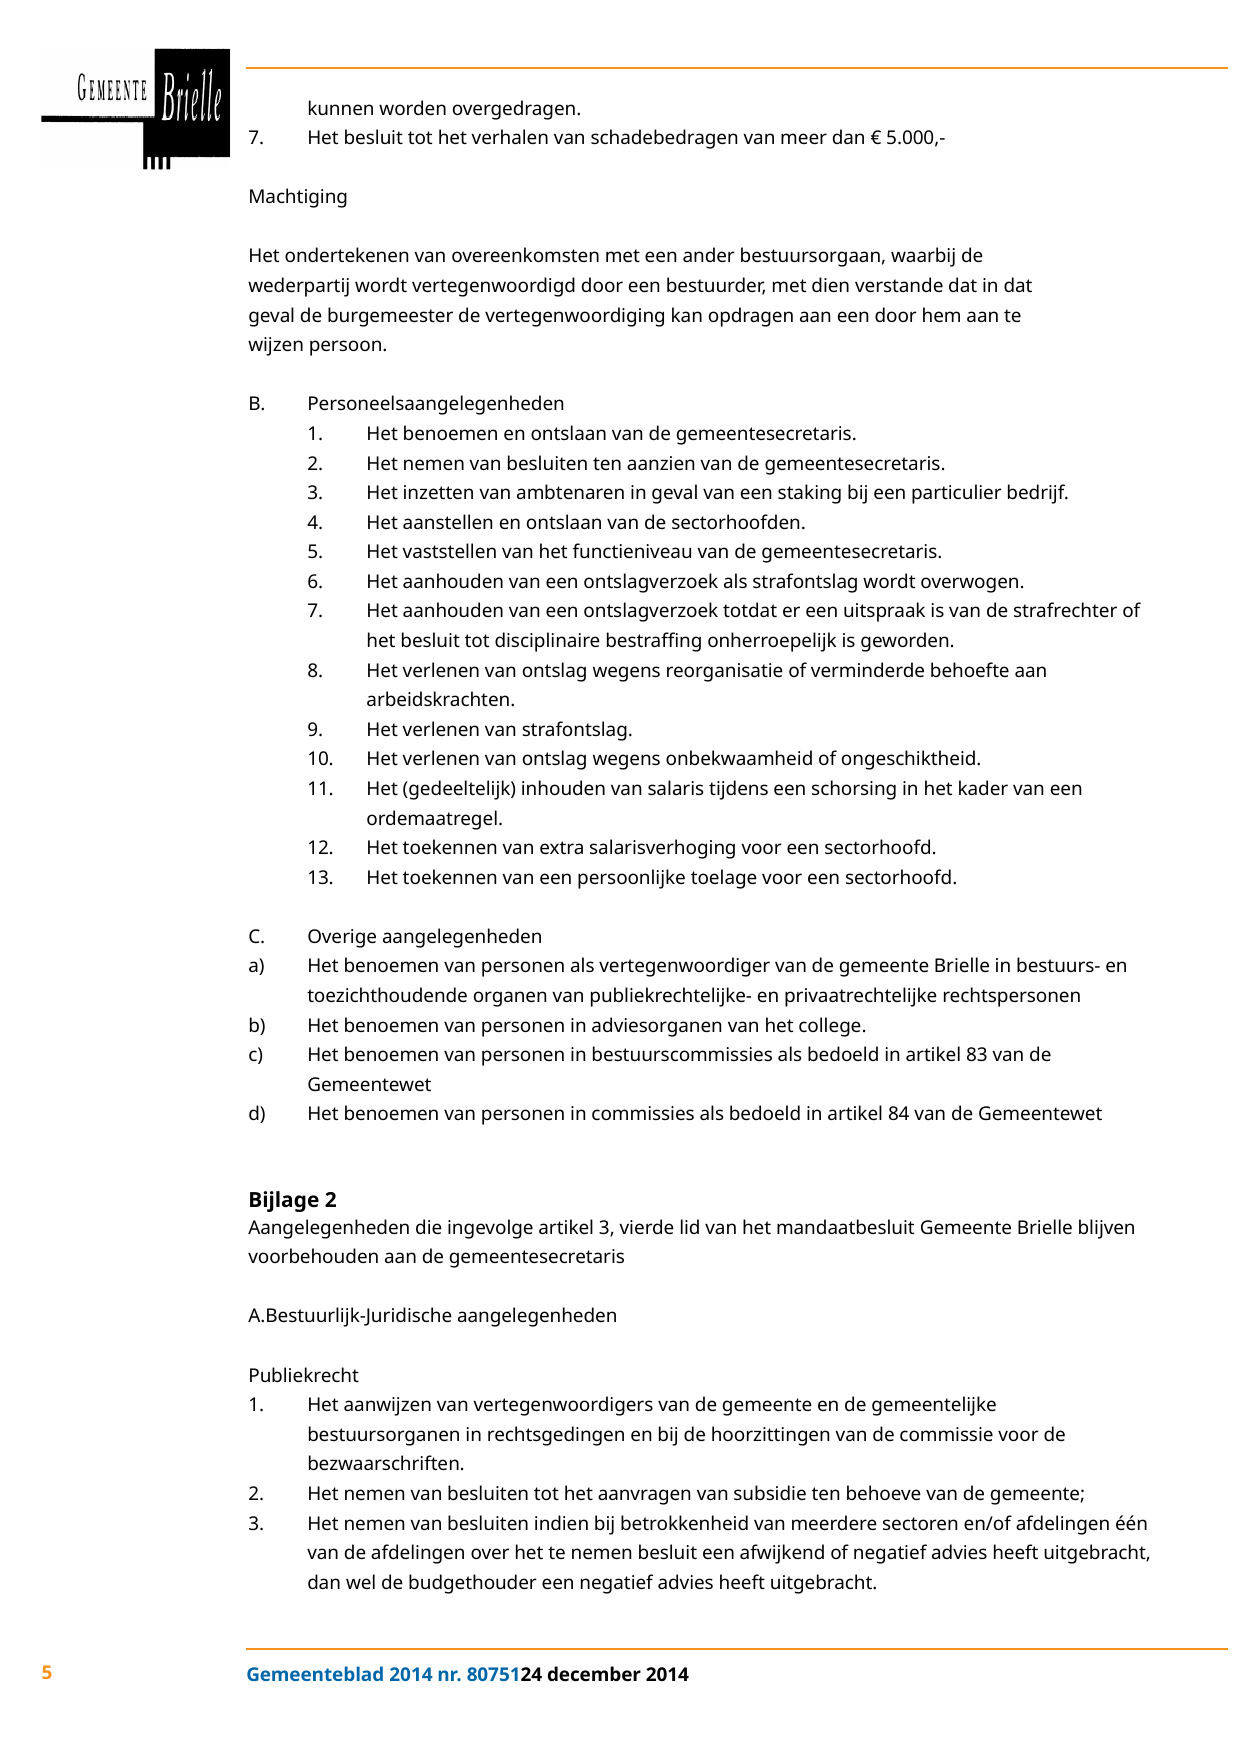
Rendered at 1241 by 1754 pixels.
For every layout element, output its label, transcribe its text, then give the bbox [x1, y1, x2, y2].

text Publiekrecht [248, 1362, 1152, 1388]
list Het benoemen en ontslaan van de gemeentesecretaris. [307, 420, 1152, 446]
text wederpartij wordt vertegenwoordigd door een bestuurder, met dien verstande dat in dat [248, 272, 1152, 298]
picture [41, 47, 231, 172]
list Het verlenen van strafontslag. [307, 716, 1152, 742]
list Het aanstellen en ontslaan van de sectorhoofden. [307, 509, 1152, 535]
list Het (gedeeltelijk) inhouden van salaris tijdens een schorsing in het kader van een ordemaatregel. [307, 775, 1152, 831]
list Het besluit tot het verhalen van schadebedragen van meer dan € 5.000,- [248, 124, 1152, 150]
list Het benoemen van personen in commissies als bedoeld in artikel 84 van de Gemeentewet [248, 1101, 1152, 1126]
list Het nemen van besluiten ten aanzien van de gemeentesecretaris. [307, 450, 1152, 476]
list Overige aangelegenheden [248, 923, 1152, 949]
text Aangelegenheden die ingevolge artikel 3, vierde lid van het mandaatbesluit Gemeente Brielle blijven voorbehouden aan de gemeentesecretaris [248, 1214, 1152, 1269]
text A.Bestuurlijk-Juridische aangelegenheden [248, 1303, 1152, 1328]
text Bijlage 2 [248, 1186, 1152, 1214]
list kunnen worden overgedragen. [248, 95, 1152, 121]
list Het toekennen van extra salarisverhoging voor een sectorhoofd. [307, 834, 1152, 860]
list Het verlenen van ontslag wegens onbekwaamheid of ongeschiktheid. [307, 746, 1152, 771]
list Het aanhouden van een ontslagverzoek totdat er een uitspraak is van de strafrechter of het besluit tot disciplinaire bestraffing onherroepelijk is geworden. [307, 598, 1152, 653]
list Personeelsaangelegenheden [248, 391, 1152, 416]
list Het aanhouden van een ontslagverzoek als strafontslag wordt overwogen. [307, 568, 1152, 594]
text geval de burgemeester de vertegenwoordiging kan opdragen aan een door hem aan te [248, 302, 1152, 328]
list Het verlenen van ontslag wegens reorganisatie of verminderde behoefte aan arbeidskrachten. [307, 657, 1152, 712]
list Het nemen van besluiten tot het aanvragen van subsidie ten behoeve van de gemeente; [248, 1480, 1152, 1506]
text Het ondertekenen van overeenkomsten met een ander bestuursorgaan, waarbij de [248, 243, 1152, 268]
list Het toekennen van een persoonlijke toelage voor een sectorhoofd. [307, 864, 1152, 890]
list Het benoemen van personen als vertegenwoordiger van de gemeente Brielle in bestuurs- en toezichthoudende organen van publiekrechtelijke- en privaatrechtelijke rechtspersonen [248, 953, 1152, 1008]
list Het nemen van besluiten indien bij betrokkenheid van meerdere sectoren en/of afdelingen één van de afdelingen over het te nemen besluit een afwijkend of negatief advies heeft uitgebracht, dan wel de budgethouder een negatief advies heeft uitgebracht. [248, 1510, 1152, 1595]
text wijzen persoon. [248, 331, 1152, 357]
list Het inzetten van ambtenaren in geval van een staking bij een particulier bedrijf. [307, 479, 1152, 505]
list Het benoemen van personen in adviesorganen van het college. [248, 1012, 1152, 1038]
text Machtiging [248, 183, 1152, 209]
list Het vaststellen van het functieniveau van de gemeentesecretaris. [307, 538, 1152, 564]
list Het aanwijzen van vertegenwoordigers van de gemeente en de gemeentelijke bestuursorganen in rechtsgedingen en bij de hoorzittingen van de commissie voor de bezwaarschriften. [248, 1391, 1152, 1476]
list Het benoemen van personen in bestuurscommissies als bedoeld in artikel 83 van de Gemeentewet [248, 1041, 1152, 1097]
